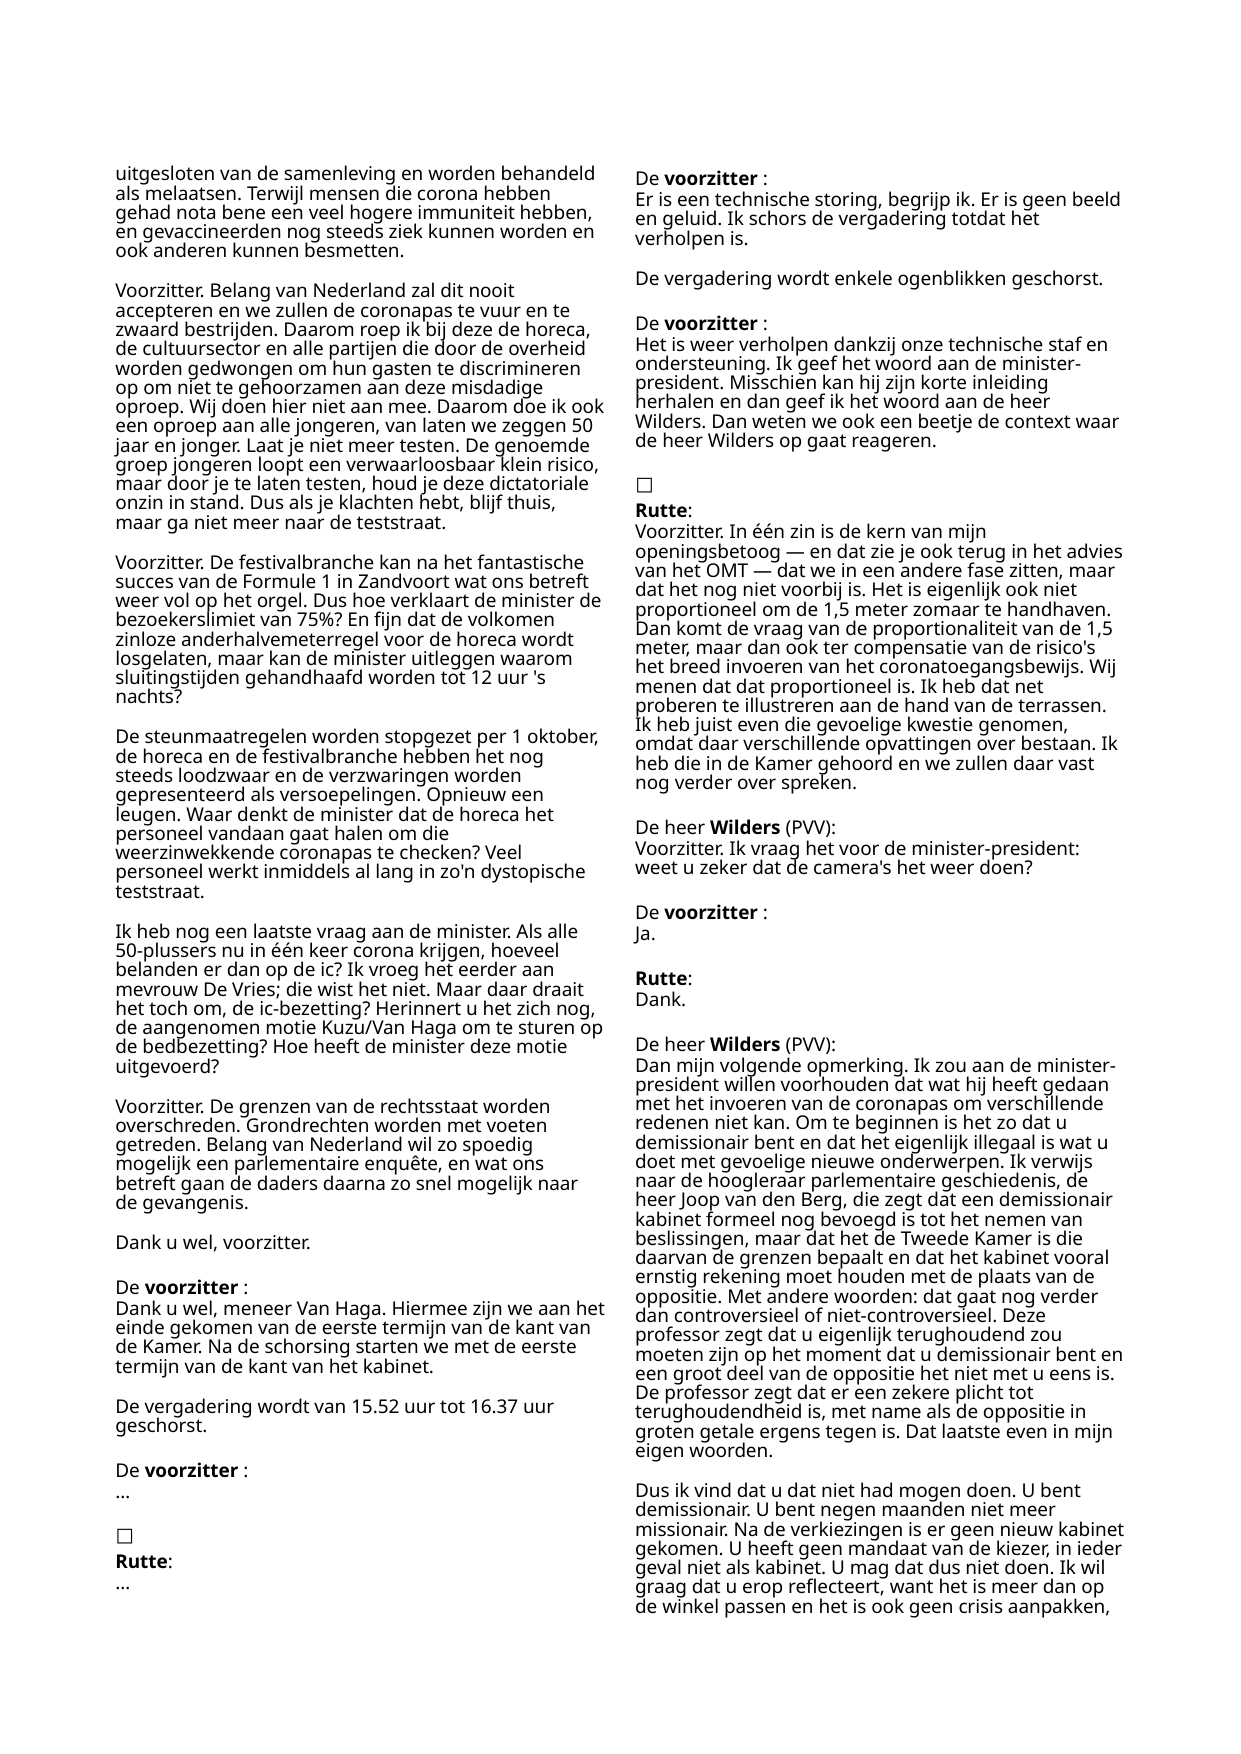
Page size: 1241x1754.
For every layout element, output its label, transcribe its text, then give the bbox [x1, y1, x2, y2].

text Voorzitter. De festivalbranche kan na het fantastische succes van de Formule 1 in Zandvoort wat ons betreft weer vol op het orgel. Dus hoe verklaart de minister de bezoekerslimiet van 75%? En fijn dat de volkomen zinloze anderhalvemeterregel voor de horeca wordt losgelaten, maar kan de minister uitleggen waarom sluitingstijden gehandhaafd worden tot 12 uur 's nachts? [115, 554, 605, 708]
text … [115, 1574, 605, 1594]
text Voorzitter. In één zin is de kern van mijn openingsbetoog — en dat zie je ook terug in het advies van het OMT — dat we in een andere fase zitten, maar dat het nog niet voorbij is. Het is eigenlijk ook niet proportioneel om de 1,5 meter zomaar te handhaven. Dan komt de vraag van de proportionaliteit van de 1,5 meter, maar dan ook ter compensatie van de risico's het breed invoeren van het coronatoegangsbewijs. Wij menen dat dat proportioneel is. Ik heb dat net proberen te illustreren aan de hand van de terrassen. Ik heb juist even die gevoelige kwestie genomen, omdat daar verschillende opvattingen over bestaan. Ik heb die in de Kamer gehoord en we zullen daar vast nog verder over spreken. [635, 523, 1125, 793]
text ⬜ [635, 472, 1125, 498]
text De voorzitter : [635, 899, 1125, 925]
text Er is een technische storing, begrijp ik. Er is geen beeld en geluid. Ik schors de vergadering totdat het verholpen is. [635, 191, 1125, 249]
text De heer Wilders (PVV): [635, 1031, 1125, 1057]
text Voorzitter. Ik vraag het voor de minister-president: weet u zeker dat de camera's het weer doen? [635, 840, 1125, 878]
text Ja. [635, 925, 1125, 944]
text ⬜ [115, 1523, 605, 1549]
text Rutte: [635, 965, 1125, 991]
text Rutte: [635, 498, 1125, 523]
text De voorzitter : [115, 1274, 605, 1300]
text De voorzitter : [635, 310, 1125, 336]
text De vergadering wordt van 15.52 uur tot 16.37 uur geschorst. [115, 1398, 605, 1436]
text De steunmaatregelen worden stopgezet per 1 oktober, de horeca en de festivalbranche hebben het nog steeds loodzwaar en de verzwaringen worden gepresenteerd als versoepelingen. Opnieuw een leugen. Waar denkt de minister dat de horeca het personeel vandaan gaat halen om die weerzinwekkende coronapas te checken? Veel personeel werkt inmiddels al lang in zo'n dystopische teststraat. [115, 728, 605, 902]
text Ik heb nog een laatste vraag aan de minister. Als alle 50-plussers nu in één keer corona krijgen, hoeveel belanden er dan op de ic? Ik vroeg het eerder aan mevrouw De Vries; die wist het niet. Maar daar draait het toch om, de ic-bezetting? Herinnert u het zich nog, de aangenomen motie Kuzu/Van Haga om te sturen op de bedbezetting? Hoe heeft de minister deze motie uitgevoerd? [115, 923, 605, 1077]
text uitgesloten van de samenleving en worden behandeld als melaatsen. Terwijl mensen die corona hebben gehad nota bene een veel hogere immuniteit hebben, en gevaccineerden nog steeds ziek kunnen worden en ook anderen kunnen besmetten. [115, 165, 605, 262]
text Voorzitter. De grenzen van de rechtsstaat worden overschreden. Grondrechten worden met voeten getreden. Belang van Nederland wil zo spoedig mogelijk een parlementaire enquête, en wat ons betreft gaan de daders daarna zo snel mogelijk naar de gevangenis. [115, 1098, 605, 1213]
text Dank u wel, voorzitter. [115, 1234, 605, 1253]
text Het is weer verholpen dankzij onze technische staf en ondersteuning. Ik geef het woord aan de minister-president. Misschien kan hij zijn korte inleiding herhalen en dan geef ik het woord aan de heer Wilders. Dan weten we ook een beetje de context waar de heer Wilders op gaat reageren. [635, 336, 1125, 451]
text Voorzitter. Belang van Nederland zal dit nooit accepteren en we zullen de coronapas te vuur en te zwaard bestrijden. Daarom roep ik bij deze de horeca, de cultuursector en alle partijen die door de overheid worden gedwongen om hun gasten te discrimineren op om niet te gehoorzamen aan deze misdadige oproep. Wij doen hier niet aan mee. Daarom doe ik ook een oproep aan alle jongeren, van laten we zeggen 50 jaar en jonger. Laat je niet meer testen. De genoemde groep jongeren loopt een verwaarloosbaar klein risico, maar door je te laten testen, houd je deze dictatoriale onzin in stand. Dus als je klachten hebt, blijf thuis, maar ga niet meer naar de teststraat. [115, 282, 605, 533]
text De voorzitter : [115, 1457, 605, 1483]
text De voorzitter : [635, 165, 1125, 191]
text De vergadering wordt enkele ogenblikken geschorst. [635, 270, 1125, 289]
text … [115, 1483, 605, 1502]
text Dus ik vind dat u dat niet had mogen doen. U bent demissionair. U bent negen maanden niet meer missionair. Na de verkiezingen is er geen nieuw kabinet gekomen. U heeft geen mandaat van de kiezer, in ieder geval niet als kabinet. U mag dat dus niet doen. Ik wil graag dat u erop reflecteert, want het is meer dan op de winkel passen en het is ook geen crisis aanpakken, [635, 1482, 1125, 1617]
text De heer Wilders (PVV): [635, 814, 1125, 840]
text Dank u wel, meneer Van Haga. Hiermee zijn we aan het einde gekomen van de eerste termijn van de kant van de Kamer. Na de schorsing starten we met de eerste termijn van de kant van het kabinet. [115, 1300, 605, 1377]
text Dan mijn volgende opmerking. Ik zou aan de minister-president willen voorhouden dat wat hij heeft gedaan met het invoeren van de coronapas om verschillende redenen niet kan. Om te beginnen is het zo dat u demissionair bent en dat het eigenlijk illegaal is wat u doet met gevoelige nieuwe onderwerpen. Ik verwijs naar de hoogleraar parlementaire geschiedenis, de heer Joop van den Berg, die zegt dat een demissionair kabinet formeel nog bevoegd is tot het nemen van beslissingen, maar dat het de Tweede Kamer is die daarvan de grenzen bepaalt en dat het kabinet vooral ernstig rekening moet houden met de plaats van de oppositie. Met andere woorden: dat gaat nog verder dan controversieel of niet-controversieel. Deze professor zegt dat u eigenlijk terughoudend zou moeten zijn op het moment dat u demissionair bent en een groot deel van de oppositie het niet met u eens is. De professor zegt dat er een zekere plicht tot terughoudendheid is, met name als de oppositie in groten getale ergens tegen is. Dat laatste even in mijn eigen woorden. [635, 1057, 1125, 1461]
text Dank. [635, 991, 1125, 1010]
text Rutte: [115, 1549, 605, 1574]
